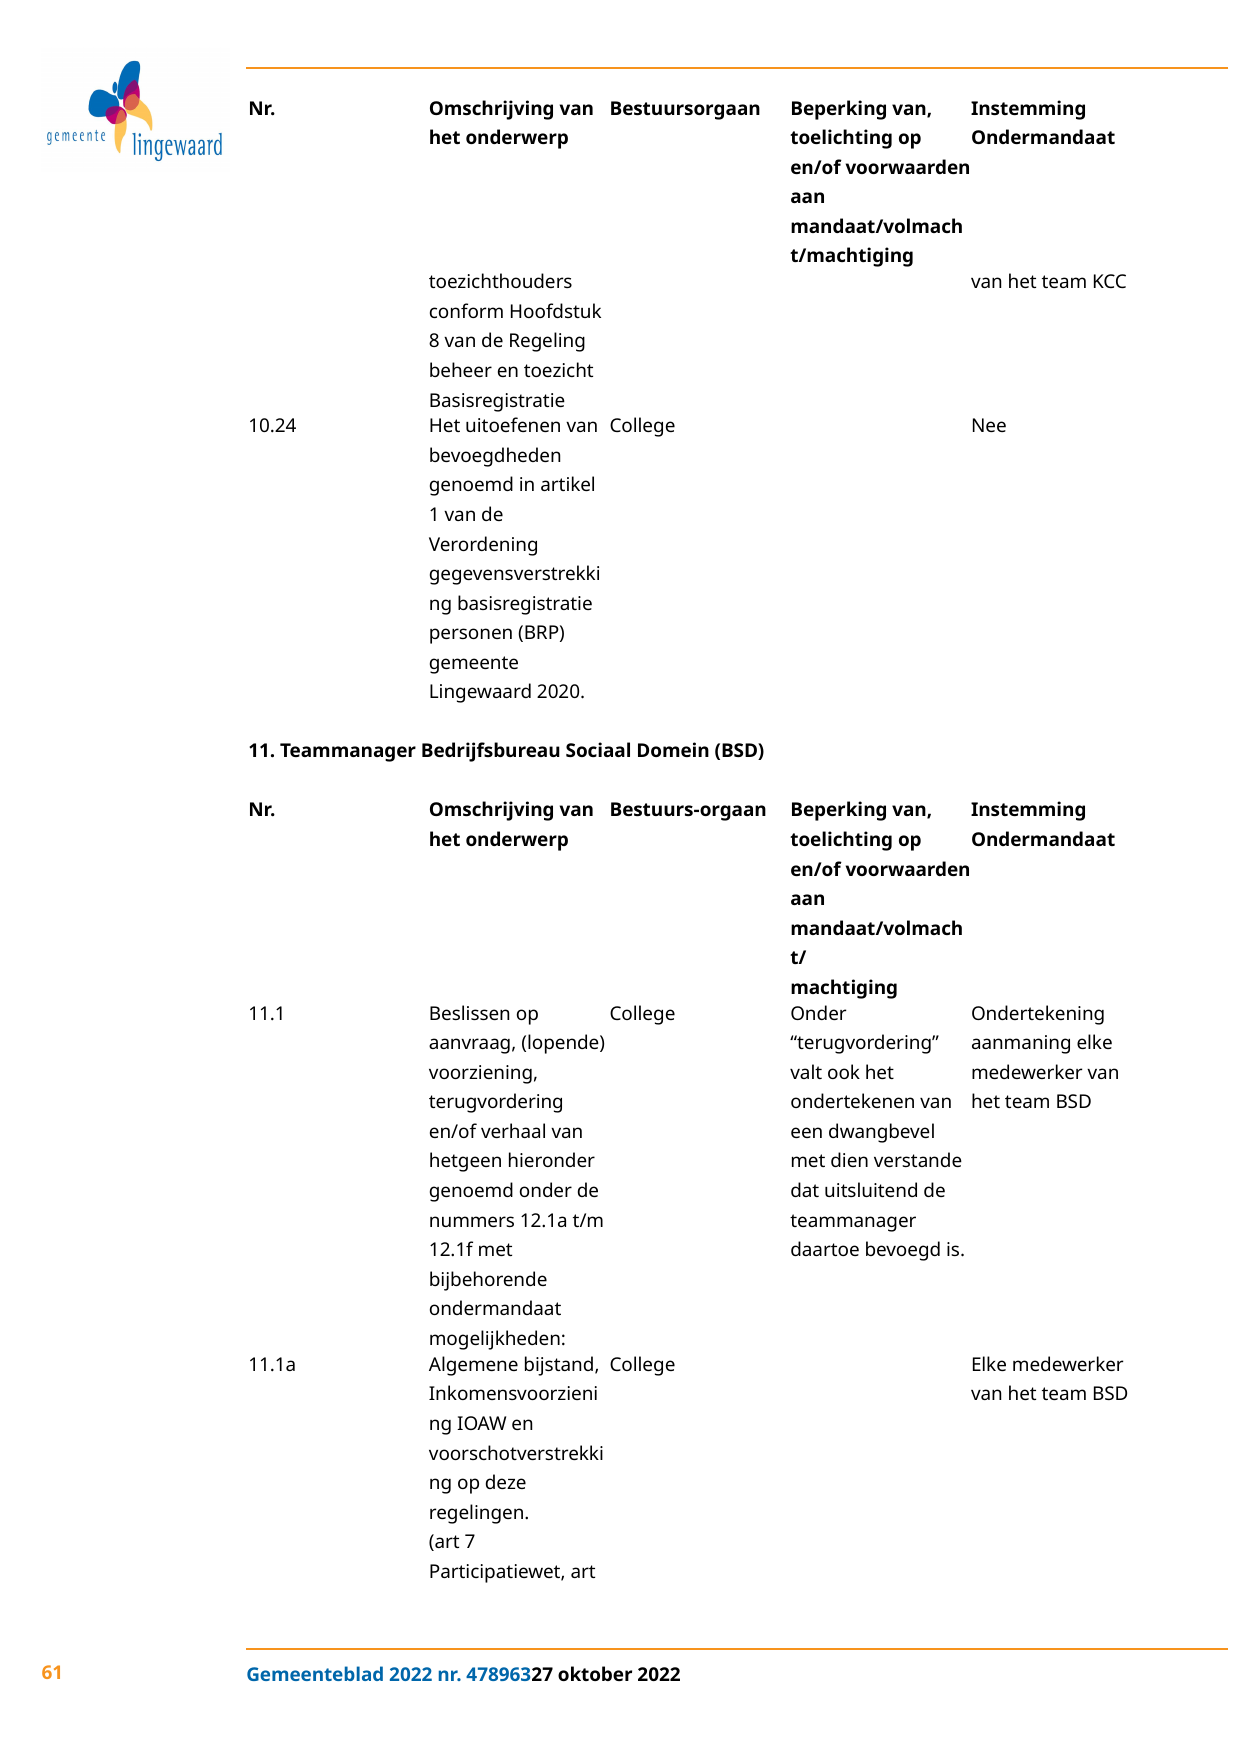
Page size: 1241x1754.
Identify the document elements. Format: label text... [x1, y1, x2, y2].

table_cell Elke medewerker van het team BSD [971, 1351, 1152, 1584]
table_cell [790, 269, 971, 412]
table_cell College [609, 1351, 790, 1584]
table_cell College [609, 1000, 790, 1351]
table_header Nr. [248, 797, 429, 1000]
table_header Instemming Ondermandaat [971, 95, 1152, 268]
table_cell 11.1 [248, 1000, 429, 1351]
table_cell toezichthouders conform Hoofdstuk 8 van de Regeling beheer en toezicht Basisregistratie [429, 269, 609, 412]
table_header Instemming Ondermandaat [971, 797, 1152, 1000]
table_cell van het team KCC [971, 269, 1152, 412]
table_cell Nee [971, 413, 1152, 704]
picture [41, 47, 231, 172]
text 11. Teammanager Bedrijfsbureau Sociaal Domein (BSD) [248, 737, 1152, 763]
table_cell [609, 269, 790, 412]
table_header Omschrijving van het onderwerp [429, 797, 609, 1000]
table_cell [248, 269, 429, 412]
table_header Bestuurs-orgaan [609, 797, 790, 1000]
table_cell College [609, 413, 790, 704]
table_cell Het uitoefenen van bevoegdheden genoemd in artikel 1 van de Verordening gegevensverstrekking basisregistratie personen (BRP) gemeente Lingewaard 2020. [429, 413, 609, 704]
table_cell Beslissen op aanvraag, (lopende) voorziening, terugvordering en/of verhaal van hetgeen hieronder genoemd onder de nummers 12.1a t/m 12.1f met bijbehorende ondermandaat mogelijkheden: [429, 1000, 609, 1351]
table_header Nr. [248, 95, 429, 268]
table_cell Onder “terugvordering” valt ook het ondertekenen van een dwangbevel met dien verstande dat uitsluitend de teammanager daartoe bevoegd is. [790, 1000, 971, 1351]
table_cell [790, 413, 971, 704]
table_header Beperking van, toelichting op en/of voorwaarden aan mandaat/volmacht/ machtiging [790, 797, 971, 1000]
table_cell Ondertekening aanmaning elke medewerker van het team BSD [971, 1000, 1152, 1351]
table_header Omschrijving van het onderwerp [429, 95, 609, 268]
table_header Bestuursorgaan [609, 95, 790, 268]
table_cell Algemene bijstand, Inkomensvoorziening IOAW en voorschotverstrekking op deze regelingen. (art 7 Participatiewet, art [429, 1351, 609, 1584]
table_cell 10.24 [248, 413, 429, 704]
table_cell 11.1a [248, 1351, 429, 1584]
table_cell [790, 1351, 971, 1584]
table_header Beperking van, toelichting op en/of voorwaarden aan mandaat/volmacht/machtiging [790, 95, 971, 268]
